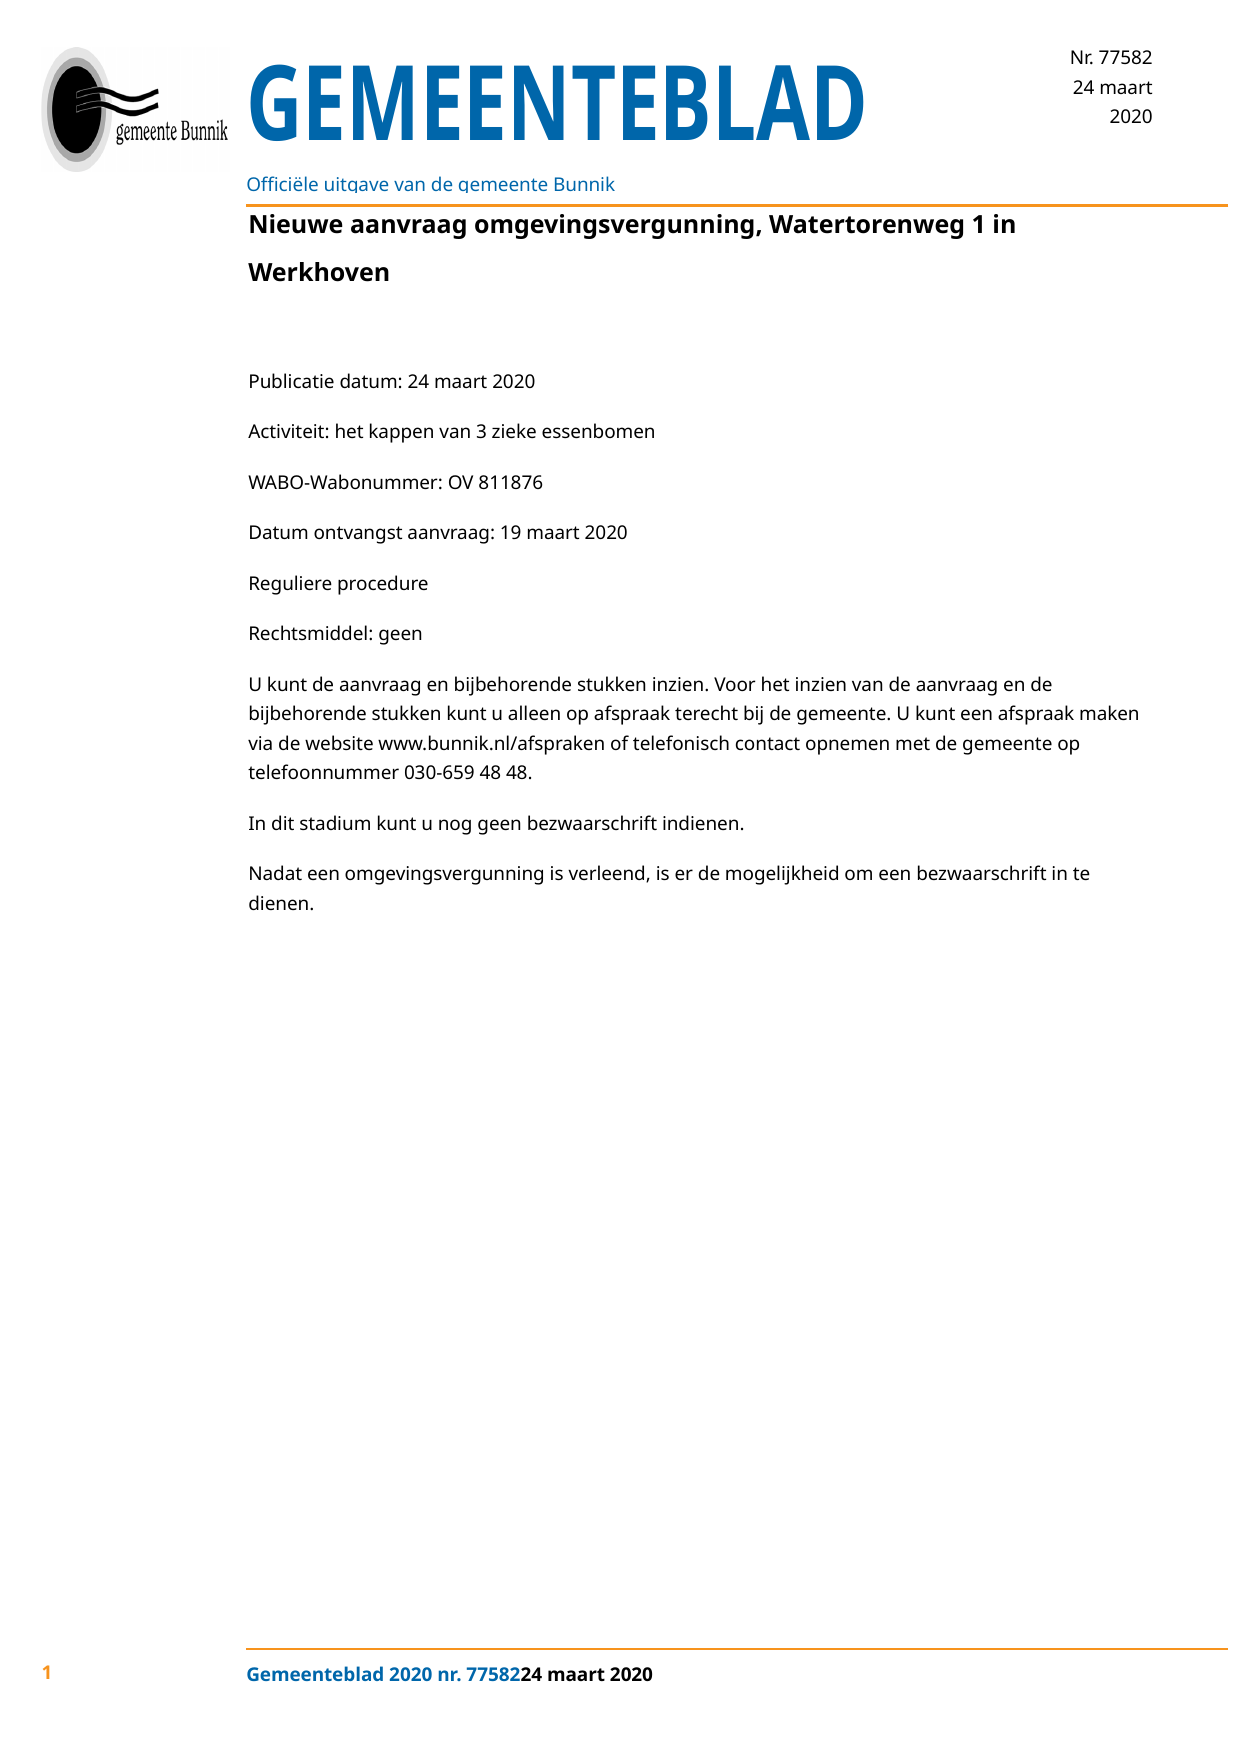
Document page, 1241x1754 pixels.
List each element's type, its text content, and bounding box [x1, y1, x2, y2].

picture [41, 47, 231, 172]
text Publicatie datum: 24 maart 2020 [248, 368, 1152, 394]
text In dit stadium kunt u nog geen bezwaarschrift indienen. [248, 810, 1152, 836]
text Nadat een omgevingsvergunning is verleend, is er de mogelijkheid om een bezwaarschrift in te dienen. [248, 860, 1152, 916]
text Datum ontvangst aanvraag: 19 maart 2020 [248, 519, 1152, 545]
text WABO-Wabonummer: OV 811876 [248, 469, 1152, 495]
text Reguliere procedure [248, 570, 1152, 596]
text Rechtsmiddel: geen [248, 620, 1152, 646]
text Activiteit: het kappen van 3 zieke essenbomen [248, 419, 1152, 444]
text Nieuwe aanvraag omgevingsvergunning, Watertorenweg 1 in Werkhoven [248, 207, 1152, 288]
text U kunt de aanvraag en bijbehorende stukken inzien. Voor het inzien van de aanvraag en de bijbehorende stukken kunt u alleen op afspraak terecht bij de gemeente. U kunt een afspraak maken via de website www.bunnik.nl/afspraken of telefonisch contact opnemen met de gemeente op telefoonnummer 030-659 48 48. [248, 671, 1152, 785]
